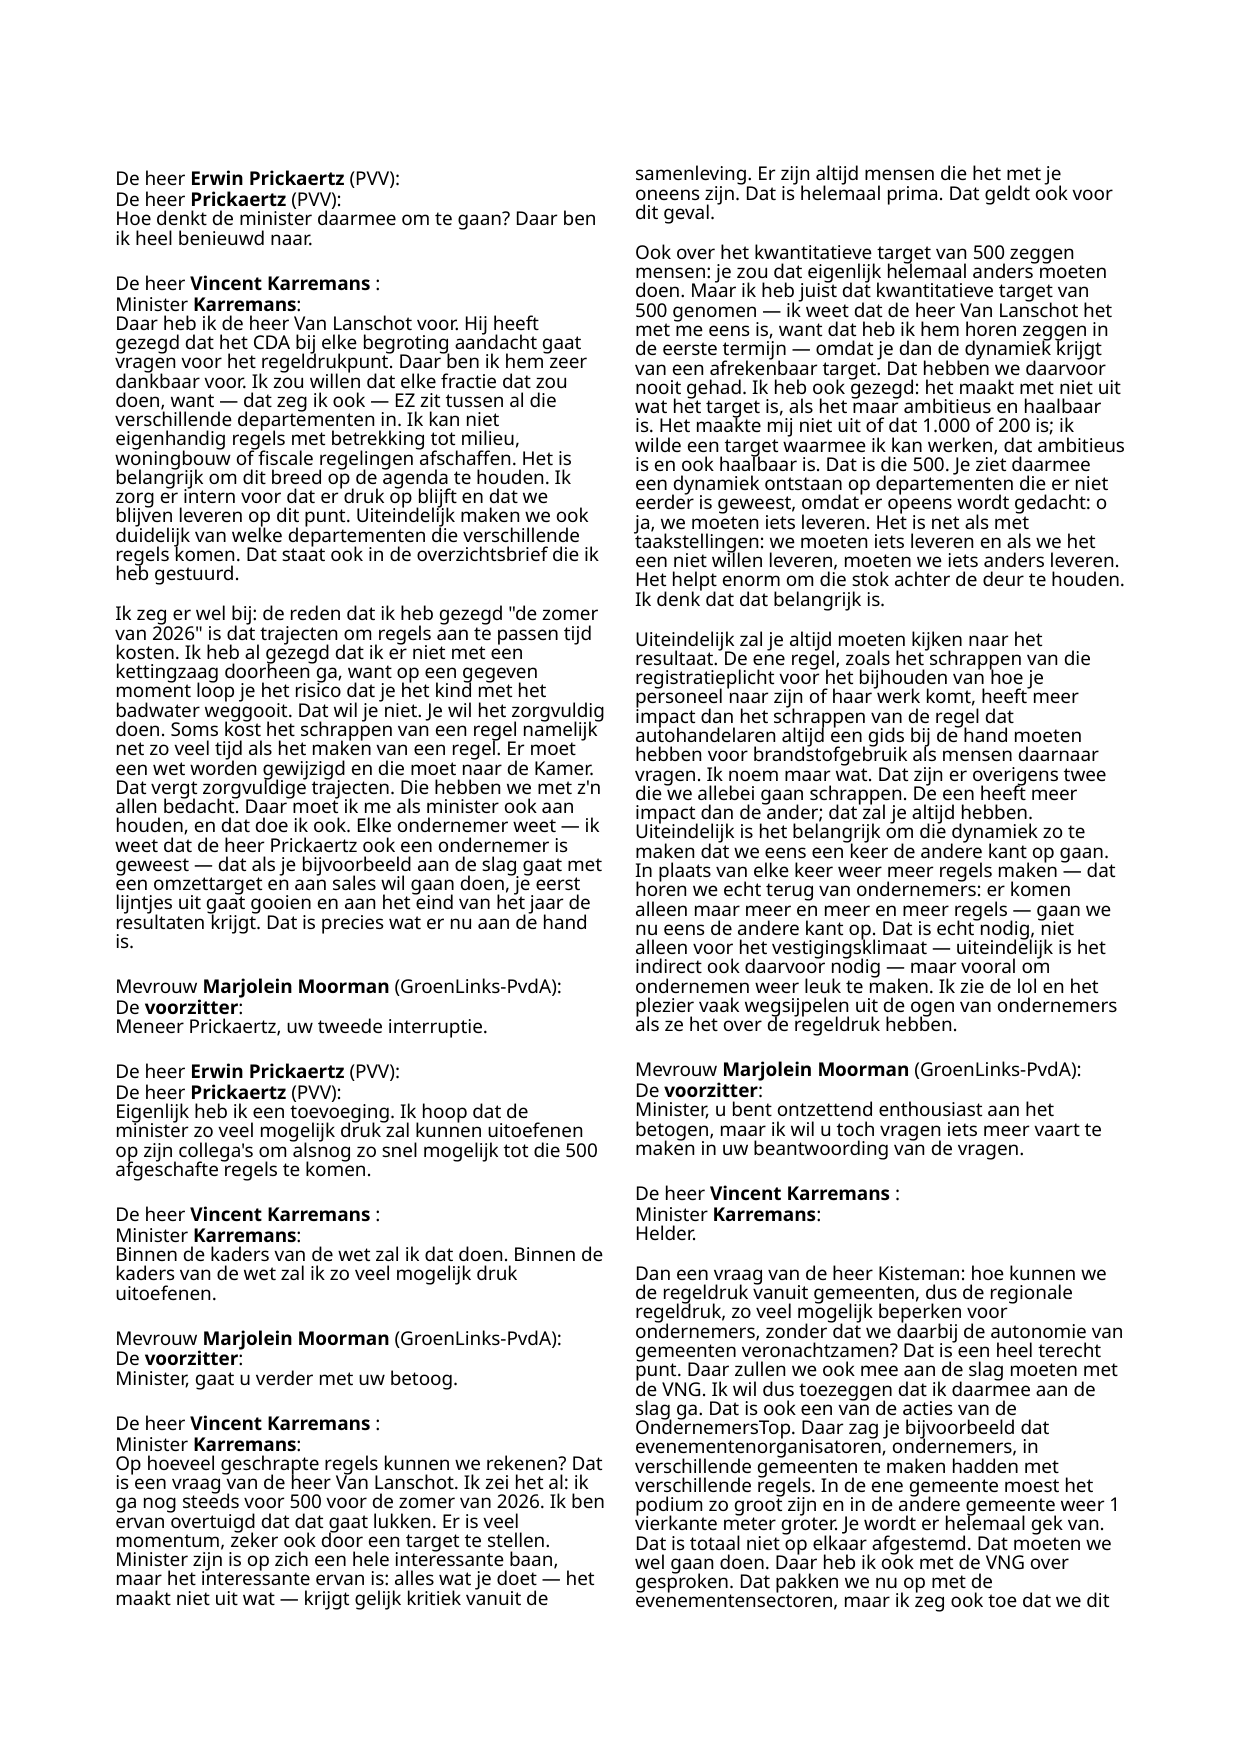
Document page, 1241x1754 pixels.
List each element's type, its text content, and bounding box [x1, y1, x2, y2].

text samenleving. Er zijn altijd mensen die het met je oneens zijn. Dat is helemaal prima. Dat geldt ook voor dit geval. [635, 165, 1125, 223]
text De heer Prickaertz (PVV): [115, 191, 605, 210]
text Minister Karremans: [635, 1206, 1125, 1225]
text Ik zeg er wel bij: de reden dat ik heb gezegd "de zomer van 2026" is dat trajecten om regels aan te passen tijd kosten. Ik heb al gezegd dat ik er niet met een kettingzaag doorheen ga, want op een gegeven moment loop je het risico dat je het kind met het badwater weggooit. Dat wil je niet. Je wil het zorgvuldig doen. Soms kost het schrappen van een regel namelijk net zo veel tijd als het maken van een regel. Er moet een wet worden gewijzigd en die moet naar de Kamer. Dat vergt zorgvuldige trajecten. Die hebben we met z'n allen bedacht. Daar moet ik me als minister ook aan houden, en dat doe ik ook. Elke ondernemer weet — ik weet dat de heer Prickaertz ook een ondernemer is geweest — dat als je bijvoorbeeld aan de slag gaat met een omzettarget en aan sales wil gaan doen, je eerst lijntjes uit gaat gooien en aan het eind van het jaar de resultaten krijgt. Dat is precies wat er nu aan de hand is. [115, 605, 605, 952]
text Op hoeveel geschrapte regels kunnen we rekenen? Dat is een vraag van de heer Van Lanschot. Ik zei het al: ik ga nog steeds voor 500 voor de zomer van 2026. Ik ben ervan overtuigd dat dat gaat lukken. Er is veel momentum, zeker ook door een target te stellen. Minister zijn is op zich een hele interessante baan, maar het interessante ervan is: alles wat je doet — het maakt niet uit wat — krijgt gelijk kritiek vanuit de [115, 1455, 605, 1609]
text Ook over het kwantitatieve target van 500 zeggen mensen: je zou dat eigenlijk helemaal anders moeten doen. Maar ik heb juist dat kwantitatieve target van 500 genomen — ik weet dat de heer Van Lanschot het met me eens is, want dat heb ik hem horen zeggen in de eerste termijn — omdat je dan de dynamiek krijgt van een afrekenbaar target. Dat hebben we daarvoor nooit gehad. Ik heb ook gezegd: het maakt met niet uit wat het target is, als het maar ambitieus en haalbaar is. Het maakte mij niet uit of dat 1.000 of 200 is; ik wilde een target waarmee ik kan werken, dat ambitieus is en ook haalbaar is. Dat is die 500. Je ziet daarmee een dynamiek ontstaan op departementen die er niet eerder is geweest, omdat er opeens wordt gedacht: o ja, we moeten iets leveren. Het is net als met taakstellingen: we moeten iets leveren en als we het een niet willen leveren, moeten we iets anders leveren. Het helpt enorm om die stok achter de deur te houden. Ik denk dat dat belangrijk is. [635, 244, 1125, 610]
text Daar heb ik de heer Van Lanschot voor. Hij heeft gezegd dat het CDA bij elke begroting aandacht gaat vragen voor het regeldrukpunt. Daar ben ik hem zeer dankbaar voor. Ik zou willen dat elke fractie dat zou doen, want — dat zeg ik ook — EZ zit tussen al die verschillende departementen in. Ik kan niet eigenhandig regels met betrekking tot milieu, woningbouw of fiscale regelingen afschaffen. Het is belangrijk om dit breed op de agenda te houden. Ik zorg er intern voor dat er druk op blijft en dat we blijven leveren op dit punt. Uiteindelijk maken we ook duidelijk van welke departementen die verschillende regels komen. Dat staat ook in de overzichtsbrief die ik heb gestuurd. [115, 315, 605, 584]
text Binnen de kaders van de wet zal ik dat doen. Binnen de kaders van de wet zal ik zo veel mogelijk druk uitoefenen. [115, 1246, 605, 1304]
text De voorzitter: [115, 1350, 605, 1370]
text De heer Vincent Karremans : [115, 1201, 605, 1227]
text Minister, gaat u verder met uw betoog. [115, 1370, 605, 1389]
text Helder. [635, 1225, 1125, 1244]
text Minister, u bent ontzettend enthousiast aan het betogen, maar ik wil u toch vragen iets meer vaart te maken in uw beantwoording van de vragen. [635, 1101, 1125, 1159]
text Mevrouw Marjolein Moorman (GroenLinks-PvdA): [635, 1056, 1125, 1082]
text Mevrouw Marjolein Moorman (GroenLinks-PvdA): [115, 1325, 605, 1350]
text De heer Vincent Karremans : [635, 1180, 1125, 1206]
text De voorzitter: [635, 1082, 1125, 1101]
text De heer Prickaertz (PVV): [115, 1084, 605, 1103]
text Minister Karremans: [115, 1227, 605, 1246]
text Mevrouw Marjolein Moorman (GroenLinks-PvdA): [115, 973, 605, 999]
text Minister Karremans: [115, 1436, 605, 1455]
text Minister Karremans: [115, 296, 605, 315]
text Uiteindelijk zal je altijd moeten kijken naar het resultaat. De ene regel, zoals het schrappen van die registratieplicht voor het bijhouden van hoe je personeel naar zijn of haar werk komt, heeft meer impact dan het schrappen van de regel dat autohandelaren altijd een gids bij de hand moeten hebben voor brandstofgebruik als mensen daarnaar vragen. Ik noem maar wat. Dat zijn er overigens twee die we allebei gaan schrappen. De een heeft meer impact dan de ander; dat zal je altijd hebben. Uiteindelijk is het belangrijk om die dynamiek zo te maken dat we eens een keer de andere kant op gaan. In plaats van elke keer weer meer regels maken — dat horen we echt terug van ondernemers: er komen alleen maar meer en meer en meer regels — gaan we nu eens de andere kant op. Dat is echt nodig, niet alleen voor het vestigingsklimaat — uiteindelijk is het indirect ook daarvoor nodig — maar vooral om ondernemen weer leuk te maken. Ik zie de lol en het plezier vaak wegsijpelen uit de ogen van ondernemers als ze het over de regeldruk hebben. [635, 631, 1125, 1035]
text De heer Vincent Karremans : [115, 1410, 605, 1436]
text De voorzitter: [115, 999, 605, 1018]
text De heer Vincent Karremans : [115, 270, 605, 296]
text Dan een vraag van de heer Kisteman: hoe kunnen we de regeldruk vanuit gemeenten, dus de regionale regeldruk, zo veel mogelijk beperken voor ondernemers, zonder dat we daarbij de autonomie van gemeenten veronachtzamen? Dat is een heel terecht punt. Daar zullen we ook mee aan de slag moeten met de VNG. Ik wil dus toezeggen dat ik daarmee aan de slag ga. Dat is ook een van de acties van de OndernemersTop. Daar zag je bijvoorbeeld dat evenementenorganisatoren, ondernemers, in verschillende gemeenten te maken hadden met verschillende regels. In de ene gemeente moest het podium zo groot zijn en in de andere gemeente weer 1 vierkante meter groter. Je wordt er helemaal gek van. Dat is totaal niet op elkaar afgestemd. Dat moeten we wel gaan doen. Daar heb ik ook met de VNG over gesproken. Dat pakken we nu op met de evenementensectoren, maar ik zeg ook toe dat we dit [635, 1265, 1125, 1612]
text Hoe denkt de minister daarmee om te gaan? Daar ben ik heel benieuwd naar. [115, 210, 605, 249]
text Meneer Prickaertz, uw tweede interruptie. [115, 1018, 605, 1037]
text De heer Erwin Prickaertz (PVV): [115, 1058, 605, 1084]
text Eigenlijk heb ik een toevoeging. Ik hoop dat de minister zo veel mogelijk druk zal kunnen uitoefenen op zijn collega's om alsnog zo snel mogelijk tot die 500 afgeschafte regels te komen. [115, 1103, 605, 1180]
text De heer Erwin Prickaertz (PVV): [115, 165, 605, 191]
